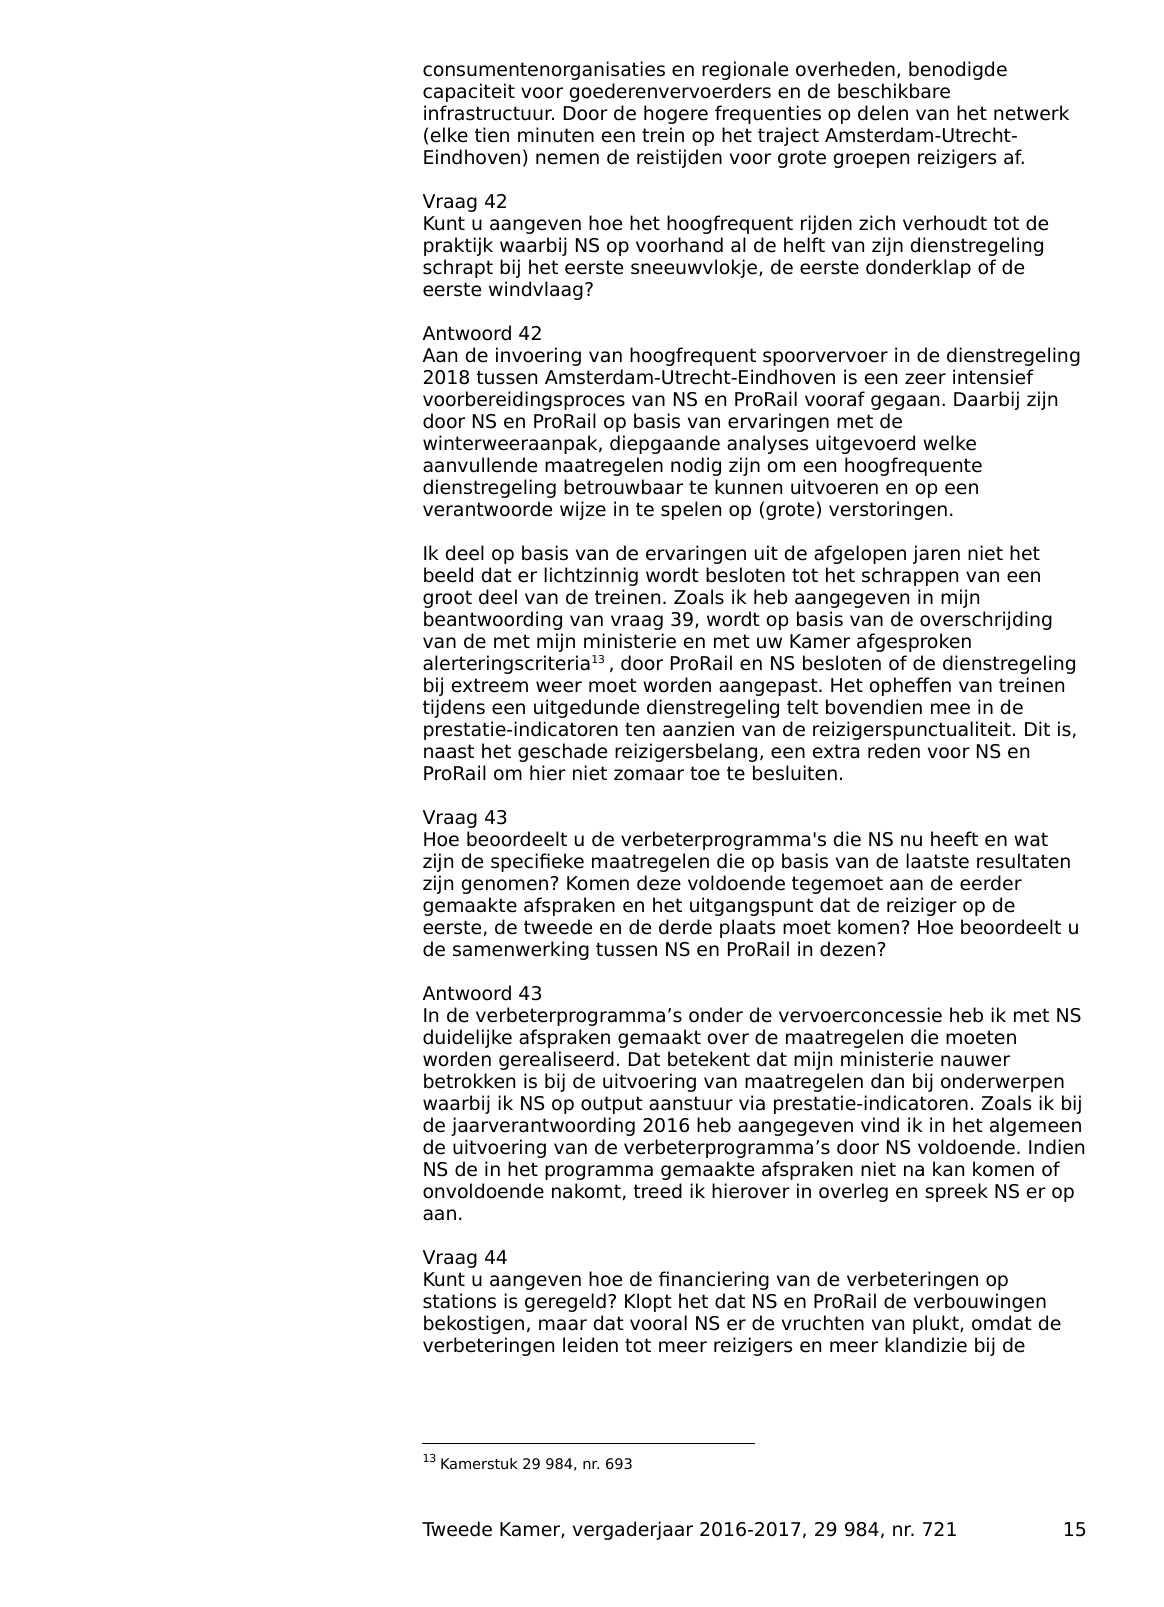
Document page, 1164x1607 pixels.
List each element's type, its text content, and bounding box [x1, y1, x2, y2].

text Vraag 42 [422, 191, 1087, 213]
text Kunt u aangeven hoe het hoogfrequent rijden zich verhoudt tot de praktijk waarbij NS op voorhand al de helft van zijn dienstregeling schrapt bij het eerste sneeuwvlokje, de eerste donderklap of de eerste windvlaag? [422, 213, 1087, 301]
text consumentenorganisaties en regionale overheden, benodigde capaciteit voor goederenvervoerders en de beschikbare infrastructuur. Door de hogere frequenties op delen van het netwerk (elke tien minuten een trein op het traject Amsterdam-Utrecht-Eindhoven) nemen de reistijden voor grote groepen reizigers af. [422, 59, 1087, 169]
text Aan de invoering van hoogfrequent spoorvervoer in de dienstregeling 2018 tussen Amsterdam-Utrecht-Eindhoven is een zeer intensief voorbereidingsproces van NS en ProRail vooraf gegaan. Daarbij zijn door NS en ProRail op basis van ervaringen met de winterweeraanpak, diepgaande analyses uitgevoerd welke aanvullende maatregelen nodig zijn om een hoogfrequente dienstregeling betrouwbaar te kunnen uitvoeren en op een verantwoorde wijze in te spelen op (grote) verstoringen. [422, 345, 1087, 521]
text Kunt u aangeven hoe de financiering van de verbeteringen op stations is geregeld? Klopt het dat NS en ProRail de verbouwingen bekostigen, maar dat vooral NS er de vruchten van plukt, omdat de verbeteringen leiden tot meer reizigers en meer klandizie bij de [422, 1269, 1087, 1357]
text Antwoord 43 [422, 983, 1087, 1005]
text Antwoord 42 [422, 323, 1087, 345]
text In de verbeterprogramma’s onder de vervoerconcessie heb ik met NS duidelijke afspraken gemaakt over de maatregelen die moeten worden gerealiseerd. Dat betekent dat mijn ministerie nauwer betrokken is bij de uitvoering van maatregelen dan bij onderwerpen waarbij ik NS op output aanstuur via prestatie-indicatoren. Zoals ik bij de jaarverantwoording 2016 heb aangegeven vind ik in het algemeen de uitvoering van de verbeterprogramma’s door NS voldoende. Indien NS de in het programma gemaakte afspraken niet na kan komen of onvoldoende nakomt, treed ik hierover in overleg en spreek NS er op aan. [422, 1005, 1087, 1225]
text Vraag 43 [422, 807, 1087, 829]
text Ik deel op basis van de ervaringen uit de afgelopen jaren niet het beeld dat er lichtzinnig wordt besloten tot het schrappen van een groot deel van de treinen. Zoals ik heb aangegeven in mijn beantwoording van vraag 39, wordt op basis van de overschrijding van de met mijn ministerie en met uw Kamer afgesproken alerteringscriteria, door ProRail en NS besloten of de dienstregeling bij extreem weer moet worden aangepast. Het opheffen van treinen tijdens een uitgedunde dienstregeling telt bovendien mee in de prestatie-indicatoren ten aanzien van de reizigerspunctualiteit. Dit is, naast het geschade reizigersbelang, een extra reden voor NS en ProRail om hier niet zomaar toe te besluiten. [422, 543, 1087, 785]
text Hoe beoordeelt u de verbeterprogramma's die NS nu heeft en wat zijn de specifieke maatregelen die op basis van de laatste resultaten zijn genomen? Komen deze voldoende tegemoet aan de eerder gemaakte afspraken en het uitgangspunt dat de reiziger op de eerste, de tweede en de derde plaats moet komen? Hoe beoordeelt u de samenwerking tussen NS en ProRail in dezen? [422, 829, 1087, 961]
text Vraag 44 [422, 1247, 1087, 1269]
text Kamerstuk 29 984, nr. 693 [422, 1452, 1087, 1474]
